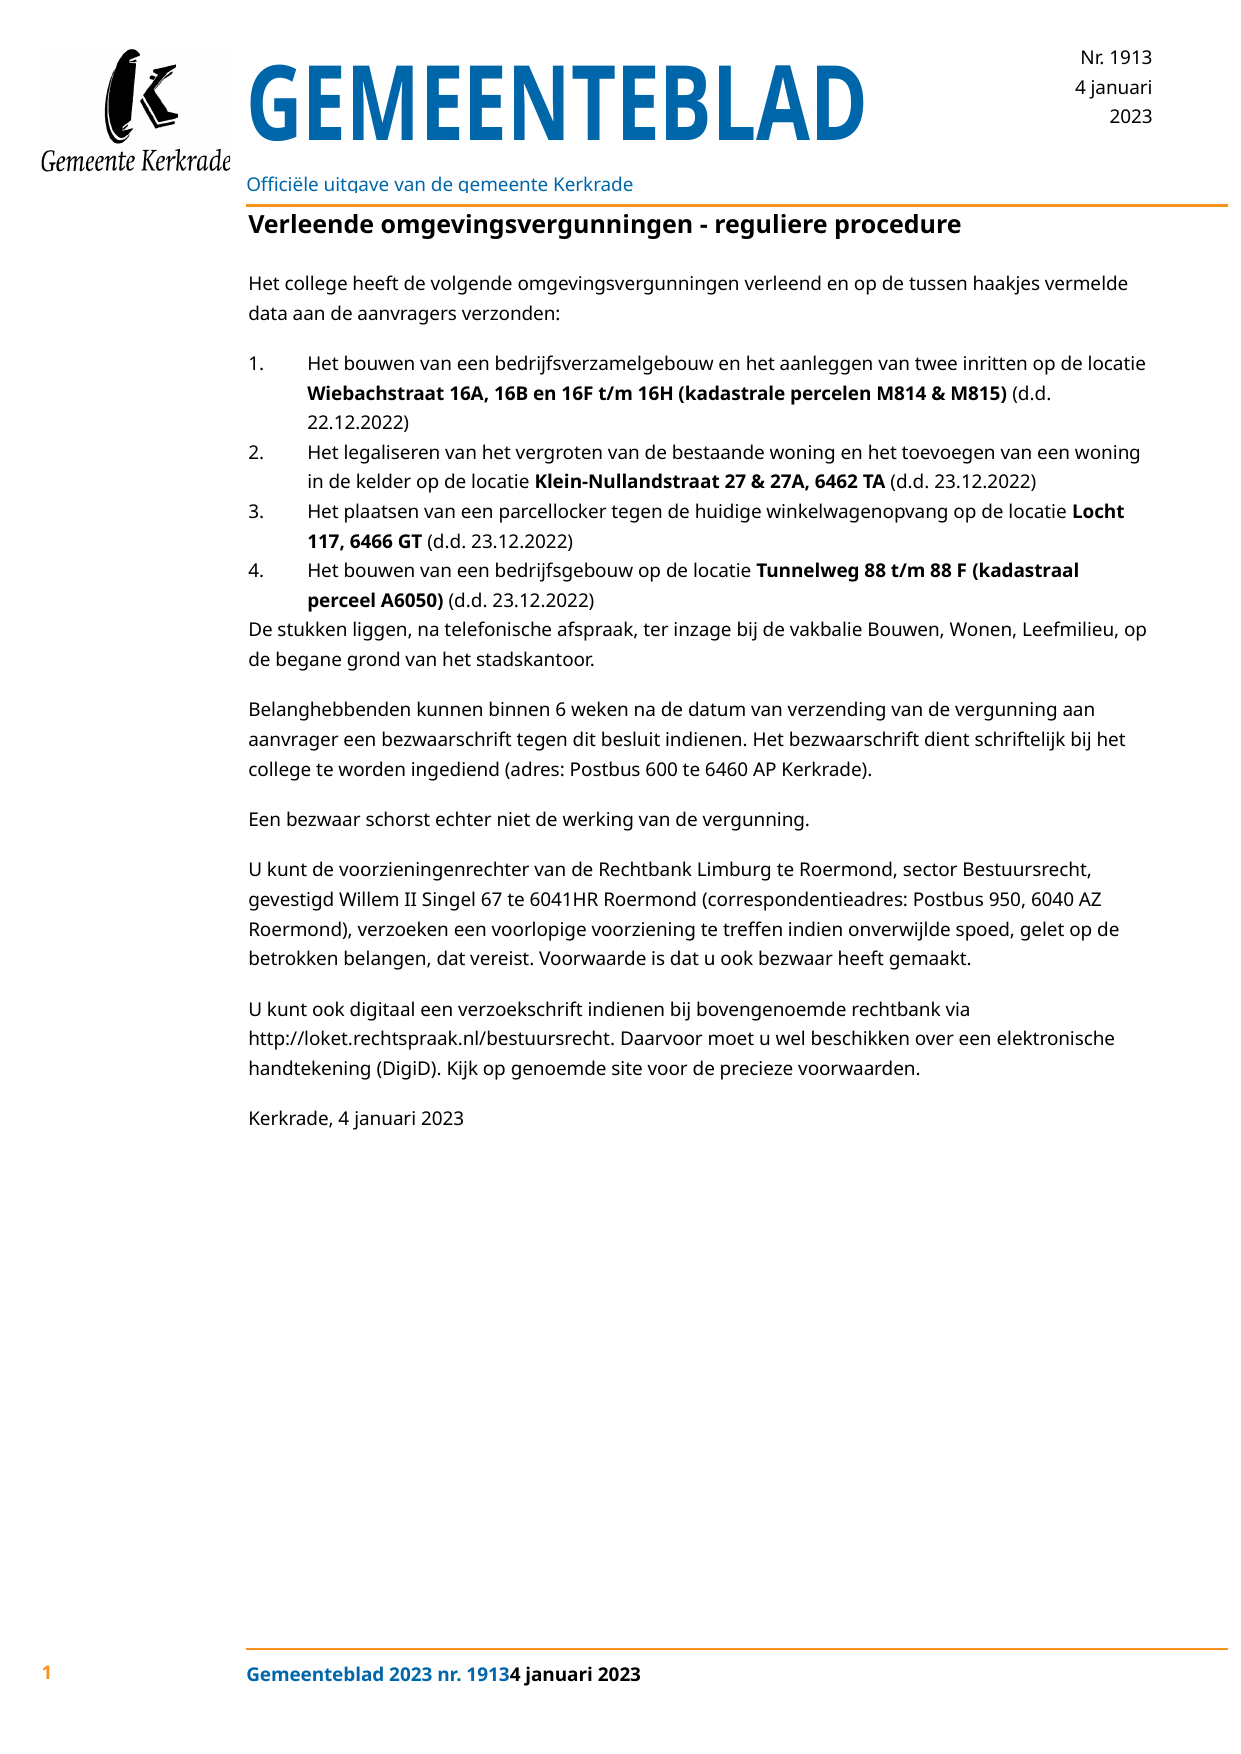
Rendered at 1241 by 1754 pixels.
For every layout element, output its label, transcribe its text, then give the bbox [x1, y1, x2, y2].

text Het college heeft de volgende omgevingsvergunningen verleend en op de tussen haakjes vermelde data aan de aanvragers verzonden: [248, 270, 1152, 326]
picture [41, 47, 231, 172]
text Kerkrade, 4 januari 2023 [248, 1105, 1152, 1131]
list Het legaliseren van het vergroten van de bestaande woning en het toevoegen van een woning in de kelder op de locatie Klein-Nullandstraat 27 & 27A, 6462 TA (d.d. 23.12.2022) [248, 439, 1152, 494]
text De stukken liggen, na telefonische afspraak, ter inzage bij de vakbalie Bouwen, Wonen, Leefmilieu, op de begane grond van het stadskantoor. [248, 617, 1152, 672]
list Het bouwen van een bedrijfsverzamelgebouw en het aanleggen van twee inritten op de locatie Wiebachstraat 16A, 16B en 16F t/m 16H (kadastrale percelen M814 & M815) (d.d. 22.12.2022) [248, 350, 1152, 435]
list Het bouwen van een bedrijfsgebouw op de locatie Tunnelweg 88 t/m 88 F (kadastraal perceel A6050) (d.d. 23.12.2022) [248, 557, 1152, 613]
text Een bezwaar schorst echter niet de werking van de vergunning. [248, 806, 1152, 832]
text U kunt de voorzieningenrechter van de Rechtbank Limburg te Roermond, sector Bestuursrecht, gevestigd Willem II Singel 67 te 6041HR Roermond (correspondentieadres: Postbus 950, 6040 AZ Roermond), verzoeken een voorlopige voorziening te treffen indien onverwijlde spoed, gelet op de betrokken belangen, dat vereist. Voorwaarde is dat u ook bezwaar heeft gemaakt. [248, 857, 1152, 971]
list Het plaatsen van een parcellocker tegen de huidige winkelwagenopvang op de locatie Locht 117, 6466 GT (d.d. 23.12.2022) [248, 498, 1152, 553]
text Verleende omgevingsvergunningen - reguliere procedure [248, 207, 1152, 241]
text U kunt ook digitaal een verzoekschrift indienen bij bovengenoemde rechtbank via http://loket.rechtspraak.nl/bestuursrecht. Daarvoor moet u wel beschikken over een elektronische handtekening (DigiD). Kijk op genoemde site voor de precieze voorwaarden. [248, 996, 1152, 1081]
text Belanghebbenden kunnen binnen 6 weken na de datum van verzending van de vergunning aan aanvrager een bezwaarschrift tegen dit besluit indienen. Het bezwaarschrift dient schriftelijk bij het college te worden ingediend (adres: Postbus 600 te 6460 AP Kerkrade). [248, 697, 1152, 781]
